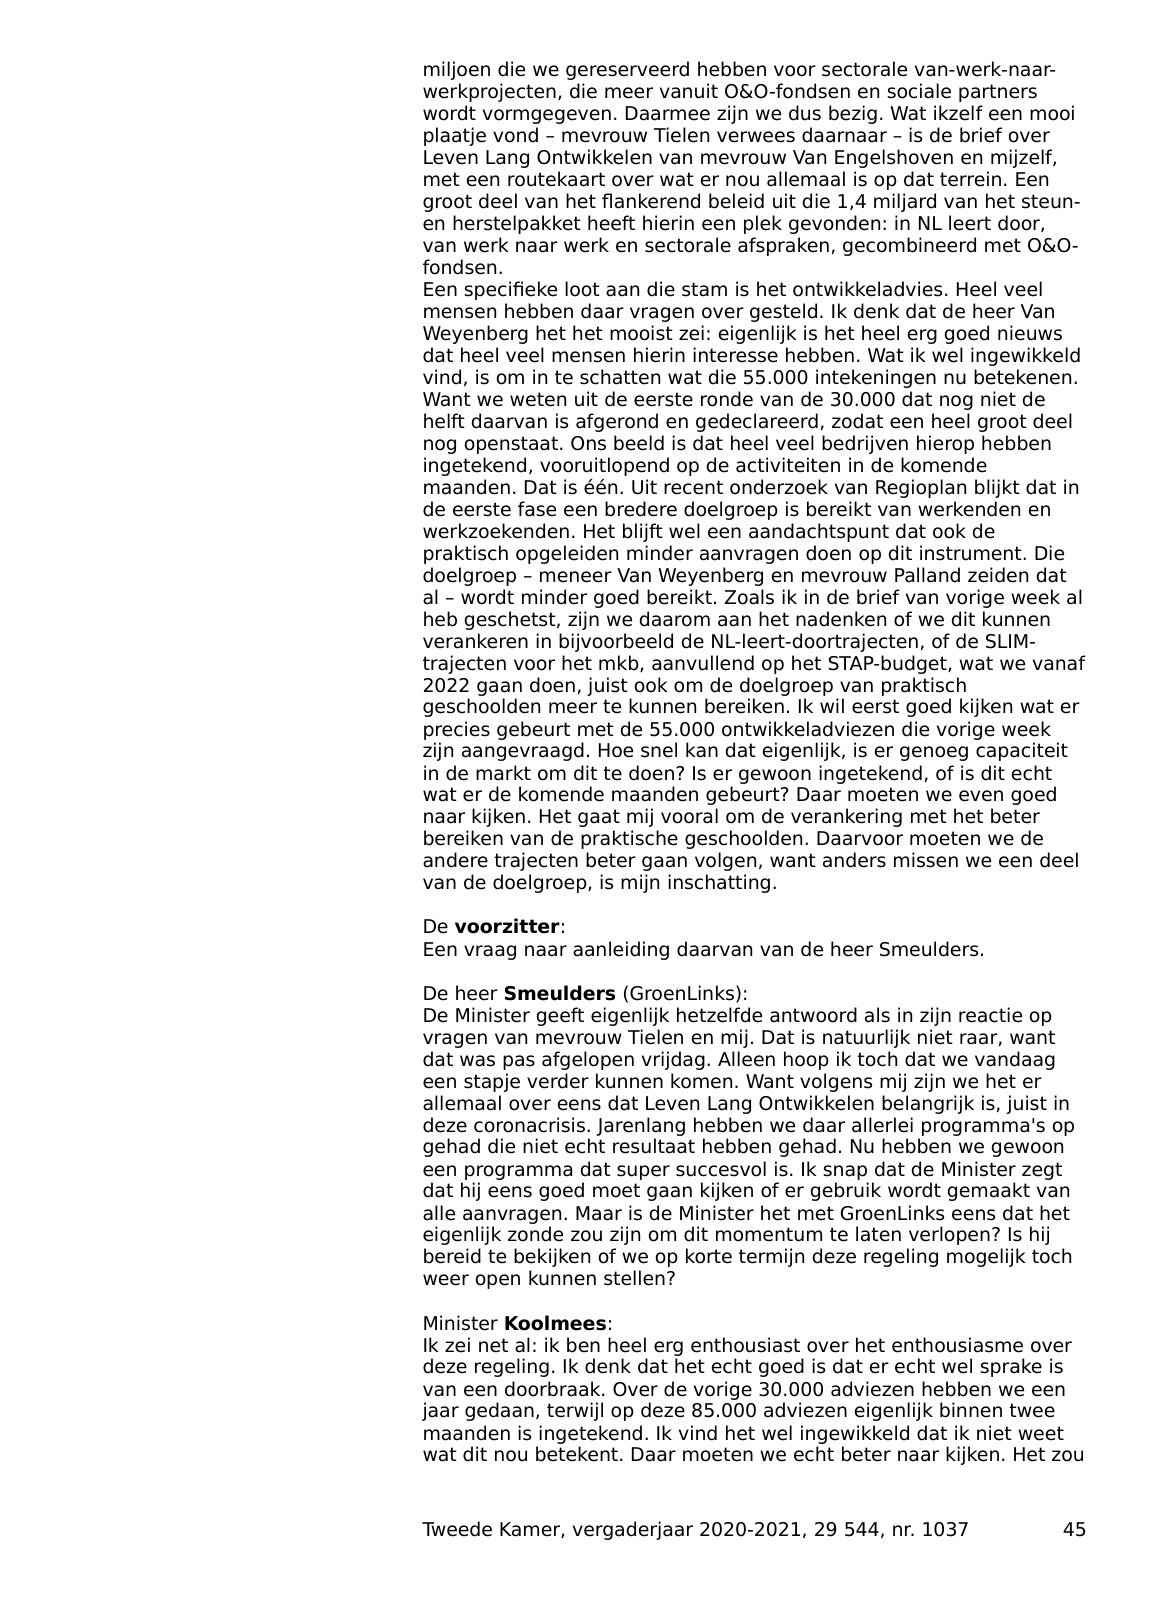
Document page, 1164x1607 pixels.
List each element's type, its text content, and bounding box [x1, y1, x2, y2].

text De heer Smeulders (GroenLinks): [422, 983, 1087, 1004]
text Een vraag naar aanleiding daarvan van de heer Smeulders. [422, 938, 1087, 960]
text Een specifieke loot aan die stam is het ontwikkeladvies. Heel veel mensen hebben daar vragen over gesteld. Ik denk dat de heer Van Weyenberg het het mooist zei: eigenlijk is het heel erg goed nieuws dat heel veel mensen hierin interesse hebben. Wat ik wel ingewikkeld vind, is om in te schatten wat die 55.000 intekeningen nu betekenen. Want we weten uit de eerste ronde van de 30.000 dat nog niet de helft daarvan is afgerond en gedeclareerd, zodat een heel groot deel nog openstaat. Ons beeld is dat heel veel bedrijven hierop hebben ingetekend, vooruitlopend op de activiteiten in de komende maanden. Dat is één. Uit recent onderzoek van Regioplan blijkt dat in de eerste fase een bredere doelgroep is bereikt van werkenden en werkzoekenden. Het blijft wel een aandachtspunt dat ook de praktisch opgeleiden minder aanvragen doen op dit instrument. Die doelgroep – meneer Van Weyenberg en mevrouw Palland zeiden dat al – wordt minder goed bereikt. Zoals ik in de brief van vorige week al heb geschetst, zijn we daarom aan het nadenken of we dit kunnen verankeren in bijvoorbeeld de NL-leert-doortrajecten, of de SLIM-trajecten voor het mkb, aanvullend op het STAP-budget, wat we vanaf 2022 gaan doen, juist ook om de doelgroep van praktisch geschoolden meer te kunnen bereiken. Ik wil eerst goed kijken wat er precies gebeurt met de 55.000 ontwikkeladviezen die vorige week zijn aangevraagd. Hoe snel kan dat eigenlijk, is er genoeg capaciteit in de markt om dit te doen? Is er gewoon ingetekend, of is dit echt wat er de komende maanden gebeurt? Daar moeten we even goed naar kijken. Het gaat mij vooral om de verankering met het beter bereiken van de praktische geschoolden. Daarvoor moeten we de andere trajecten beter gaan volgen, want anders missen we een deel van de doelgroep, is mijn inschatting. [422, 279, 1087, 894]
text miljoen die we gereserveerd hebben voor sectorale van-werk-naar-werkprojecten, die meer vanuit O&O-fondsen en sociale partners wordt vormgegeven. Daarmee zijn we dus bezig. Wat ikzelf een mooi plaatje vond – mevrouw Tielen verwees daarnaar – is de brief over Leven Lang Ontwikkelen van mevrouw Van Engelshoven en mijzelf, met een routekaart over wat er nou allemaal is op dat terrein. Een groot deel van het flankerend beleid uit die 1,4 miljard van het steun- en herstelpakket heeft hierin een plek gevonden: in NL leert door, van werk naar werk en sectorale afspraken, gecombineerd met O&O-fondsen. [422, 59, 1087, 279]
text De voorzitter: [422, 916, 1087, 938]
text Ik zei net al: ik ben heel erg enthousiast over het enthousiasme over deze regeling. Ik denk dat het echt goed is dat er echt wel sprake is van een doorbraak. Over de vorige 30.000 adviezen hebben we een jaar gedaan, terwijl op deze 85.000 adviezen eigenlijk binnen twee maanden is ingetekend. Ik vind het wel ingewikkeld dat ik niet weet wat dit nou betekent. Daar moeten we echt beter naar kijken. Het zou [422, 1334, 1087, 1466]
text Minister Koolmees: [422, 1312, 1087, 1334]
text De Minister geeft eigenlijk hetzelfde antwoord als in zijn reactie op vragen van mevrouw Tielen en mij. Dat is natuurlijk niet raar, want dat was pas afgelopen vrijdag. Alleen hoop ik toch dat we vandaag een stapje verder kunnen komen. Want volgens mij zijn we het er allemaal over eens dat Leven Lang Ontwikkelen belangrijk is, juist in deze coronacrisis. Jarenlang hebben we daar allerlei programma's op gehad die niet echt resultaat hebben gehad. Nu hebben we gewoon een programma dat super succesvol is. Ik snap dat de Minister zegt dat hij eens goed moet gaan kijken of er gebruik wordt gemaakt van alle aanvragen. Maar is de Minister het met GroenLinks eens dat het eigenlijk zonde zou zijn om dit momentum te laten verlopen? Is hij bereid te bekijken of we op korte termijn deze regeling mogelijk toch weer open kunnen stellen? [422, 1004, 1087, 1290]
